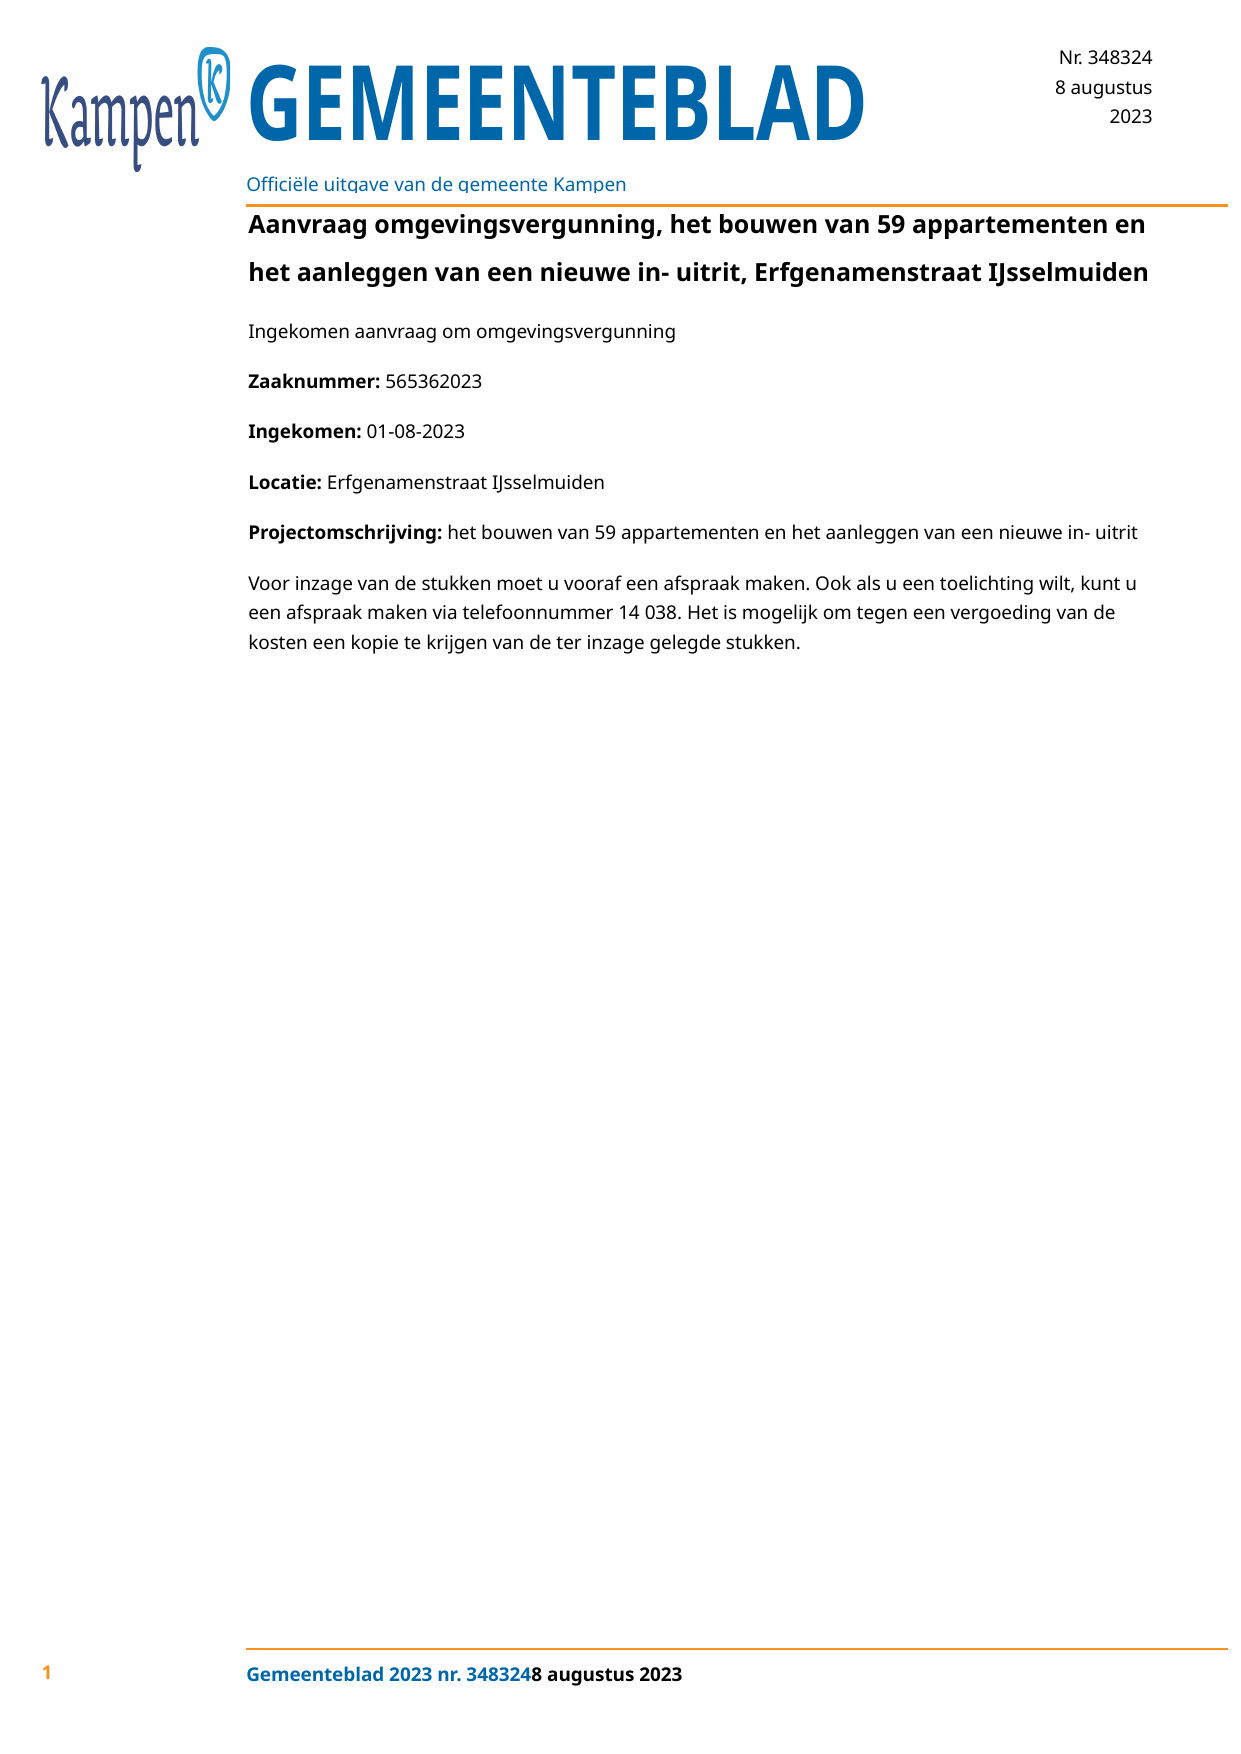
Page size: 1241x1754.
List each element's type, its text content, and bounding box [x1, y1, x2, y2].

text Voor inzage van de stukken moet u vooraf een afspraak maken. Ook als u een toelichting wilt, kunt u een afspraak maken via telefoonnummer 14 038. Het is mogelijk om tegen een vergoeding van de kosten een kopie te krijgen van de ter inzage gelegde stukken. [248, 570, 1152, 655]
text Locatie: Erfgenamenstraat IJsselmuiden [248, 469, 1152, 495]
text Zaaknummer: 565362023 [248, 368, 1152, 394]
text Projectomschrijving: het bouwen van 59 appartementen en het aanleggen van een nieuwe in- uitrit [248, 519, 1152, 545]
text Ingekomen: 01-08-2023 [248, 419, 1152, 444]
picture [41, 47, 231, 172]
text Ingekomen aanvraag om omgevingsvergunning [248, 318, 1152, 344]
text Aanvraag omgevingsvergunning, het bouwen van 59 appartementen en het aanleggen van een nieuwe in- uitrit, Erfgenamenstraat IJsselmuiden [248, 207, 1152, 288]
